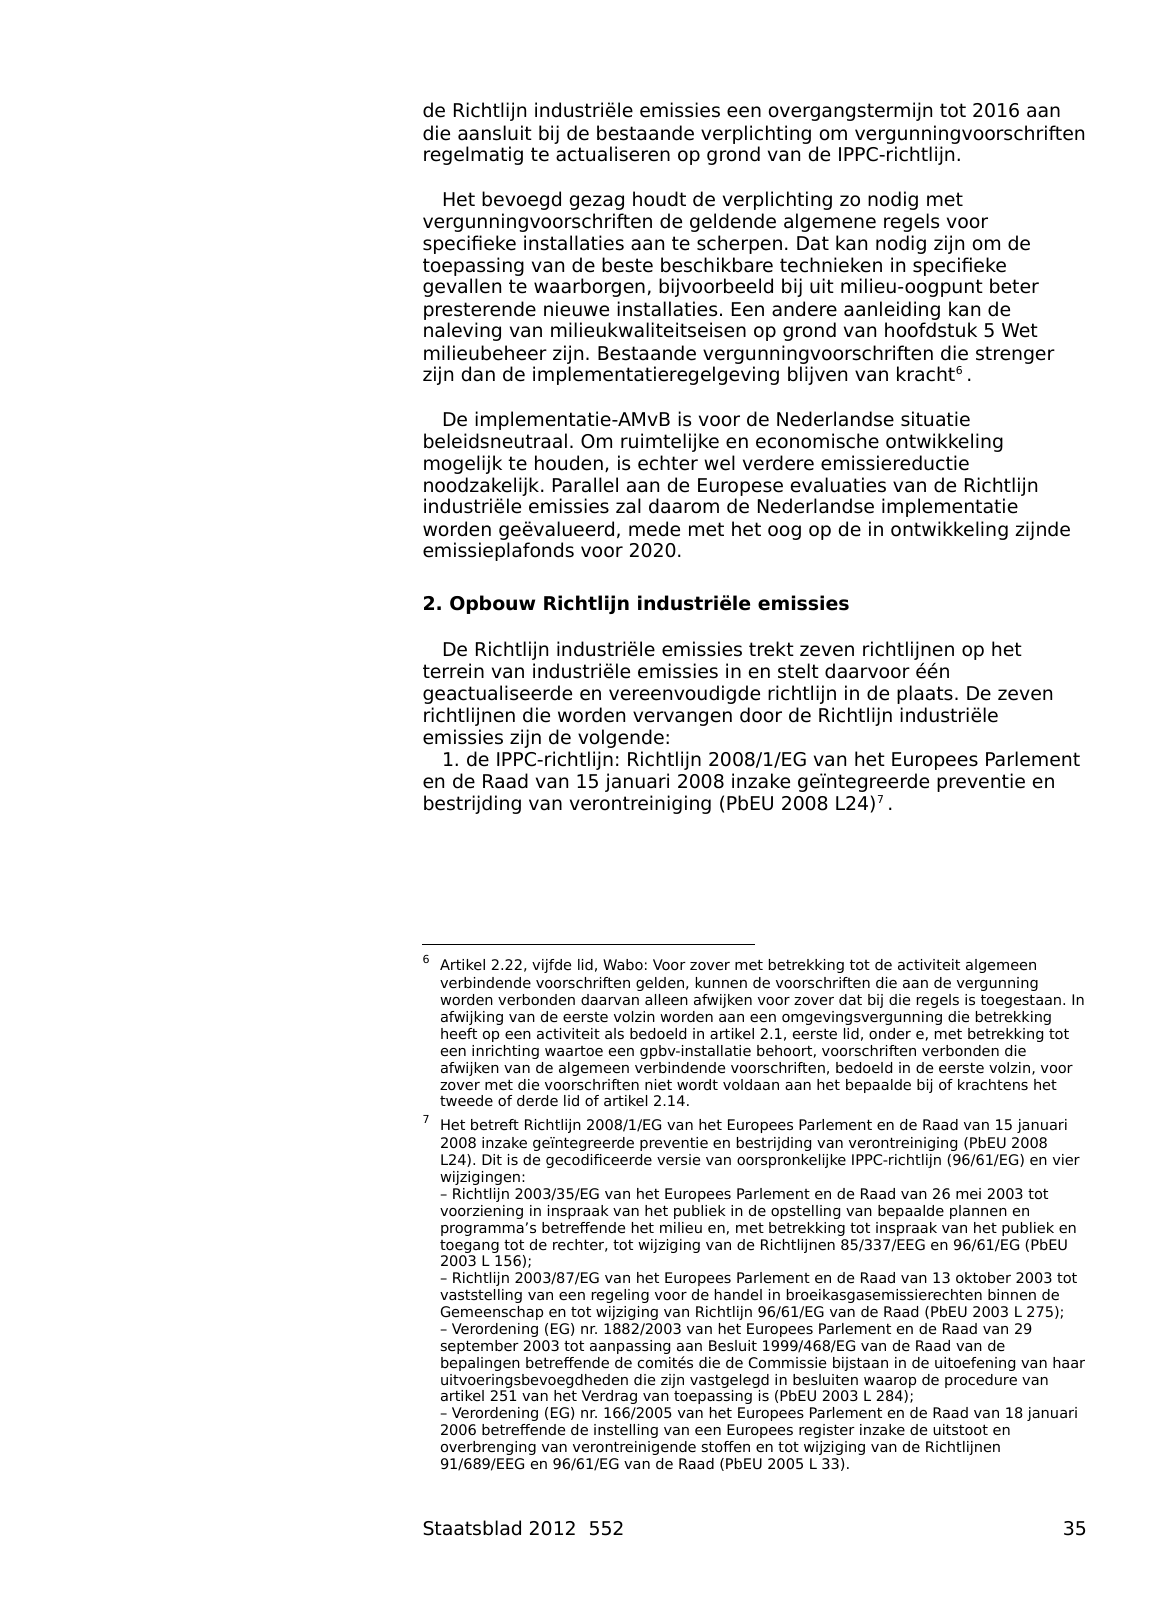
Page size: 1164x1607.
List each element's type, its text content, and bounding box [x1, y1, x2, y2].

text de Richtlijn industriële emissies een overgangstermijn tot 2016 aan die aansluit bij de bestaande verplichting om vergunningvoorschriften regelmatig te actualiseren op grond van de IPPC-richtlijn. [422, 100, 1087, 166]
text – Verordening (EG) nr. 1882/2003 van het Europees Parlement en de Raad van 29 september 2003 tot aanpassing aan Besluit 1999/468/EG van de Raad van de bepalingen betreffende de comités die de Commissie bijstaan in de uitoefening van haar uitvoeringsbevoegdheden die zijn vastgelegd in besluiten waarop de procedure van artikel 251 van het Verdrag van toepassing is (PbEU 2003 L 284); [440, 1321, 1087, 1405]
text De implementatie-AMvB is voor de Nederlandse situatie beleidsneutraal. Om ruimtelijke en economische ontwikkeling mogelijk te houden, is echter wel verdere emissiereductie noodzakelijk. Parallel aan de Europese evaluaties van de Richtlijn industriële emissies zal daarom de Nederlandse implementatie worden geëvalueerd, mede met het oog op de in ontwikkeling zijnde emissieplafonds voor 2020. [422, 408, 1087, 562]
text Het bevoegd gezag houdt de verplichting zo nodig met vergunningvoorschriften de geldende algemene regels voor specifieke installaties aan te scherpen. Dat kan nodig zijn om de toepassing van de beste beschikbare technieken in specifieke gevallen te waarborgen, bijvoorbeeld bij uit milieu-oogpunt beter presterende nieuwe installaties. Een andere aanleiding kan de naleving van milieukwaliteitseisen op grond van hoofdstuk 5 Wet milieubeheer zijn. Bestaande vergunningvoorschriften die strenger zijn dan de implementatieregelgeving blijven van kracht. [422, 188, 1087, 386]
subtitle 2. Opbouw Richtlijn industriële emissies [422, 592, 1087, 614]
text 1. de IPPC-richtlijn: Richtlijn 2008/1/EG van het Europees Parlement en de Raad van 15 januari 2008 inzake geïntegreerde preventie en bestrijding van verontreiniging (PbEU 2008 L24). [422, 749, 1087, 815]
text – Richtlĳn 2003/35/EG van het Europees Parlement en de Raad van 26 mei 2003 tot voorziening in inspraak van het publiek in de opstelling van bepaalde plannen en programma’s betreffende het milieu en, met betrekking tot inspraak van het publiek en toegang tot de rechter, tot wĳziging van de Richtlĳnen 85/337/EEG en 96/61/EG (PbEU 2003 L 156); [440, 1186, 1087, 1270]
text De Richtlijn industriële emissies trekt zeven richtlijnen op het terrein van industriële emissies in en stelt daarvoor één geactualiseerde en vereenvoudigde richtlijn in de plaats. De zeven richtlijnen die worden vervangen door de Richtlijn industriële emissies zijn de volgende: [422, 639, 1087, 749]
text – Richtlĳn 2003/87/EG van het Europees Parlement en de Raad van 13 oktober 2003 tot vaststelling van een regeling voor de handel in broeikasgasemissierechten binnen de Gemeenschap en tot wĳziging van Richtlĳn 96/61/EG van de Raad (PbEU 2003 L 275); [440, 1270, 1087, 1321]
text – Verordening (EG) nr. 166/2005 van het Europees Parlement en de Raad van 18 januari 2006 betreffende de instelling van een Europees register inzake de uitstoot en overbrenging van verontreinigende stoffen en tot wijziging van de Richtlijnen 91/689/EEG en 96/61/EG van de Raad (PbEU 2005 L 33). [440, 1405, 1087, 1473]
text Artikel 2.22, vijfde lid, Wabo: Voor zover met betrekking tot de activiteit algemeen verbindende voorschriften gelden, kunnen de voorschriften die aan de vergunning worden verbonden daarvan alleen afwijken voor zover dat bij die regels is toegestaan. In afwijking van de eerste volzin worden aan een omgevingsvergunning die betrekking heeft op een activiteit als bedoeld in artikel 2.1, eerste lid, onder e, met betrekking tot een inrichting waartoe een gpbv-installatie behoort, voorschriften verbonden die afwijken van de algemeen verbindende voorschriften, bedoeld in de eerste volzin, voor zover met die voorschriften niet wordt voldaan aan het bepaalde bij of krachtens het tweede of derde lid of artikel 2.14. [422, 953, 1087, 1110]
text Het betreft Richtlijn 2008/1/EG van het Europees Parlement en de Raad van 15 januari 2008 inzake geïntegreerde preventie en bestrijding van verontreiniging (PbEU 2008 L24). Dit is de gecodificeerde versie van oorspronkelijke IPPC-richtlijn (96/61/EG) en vier wijzigingen: [422, 1113, 1087, 1186]
